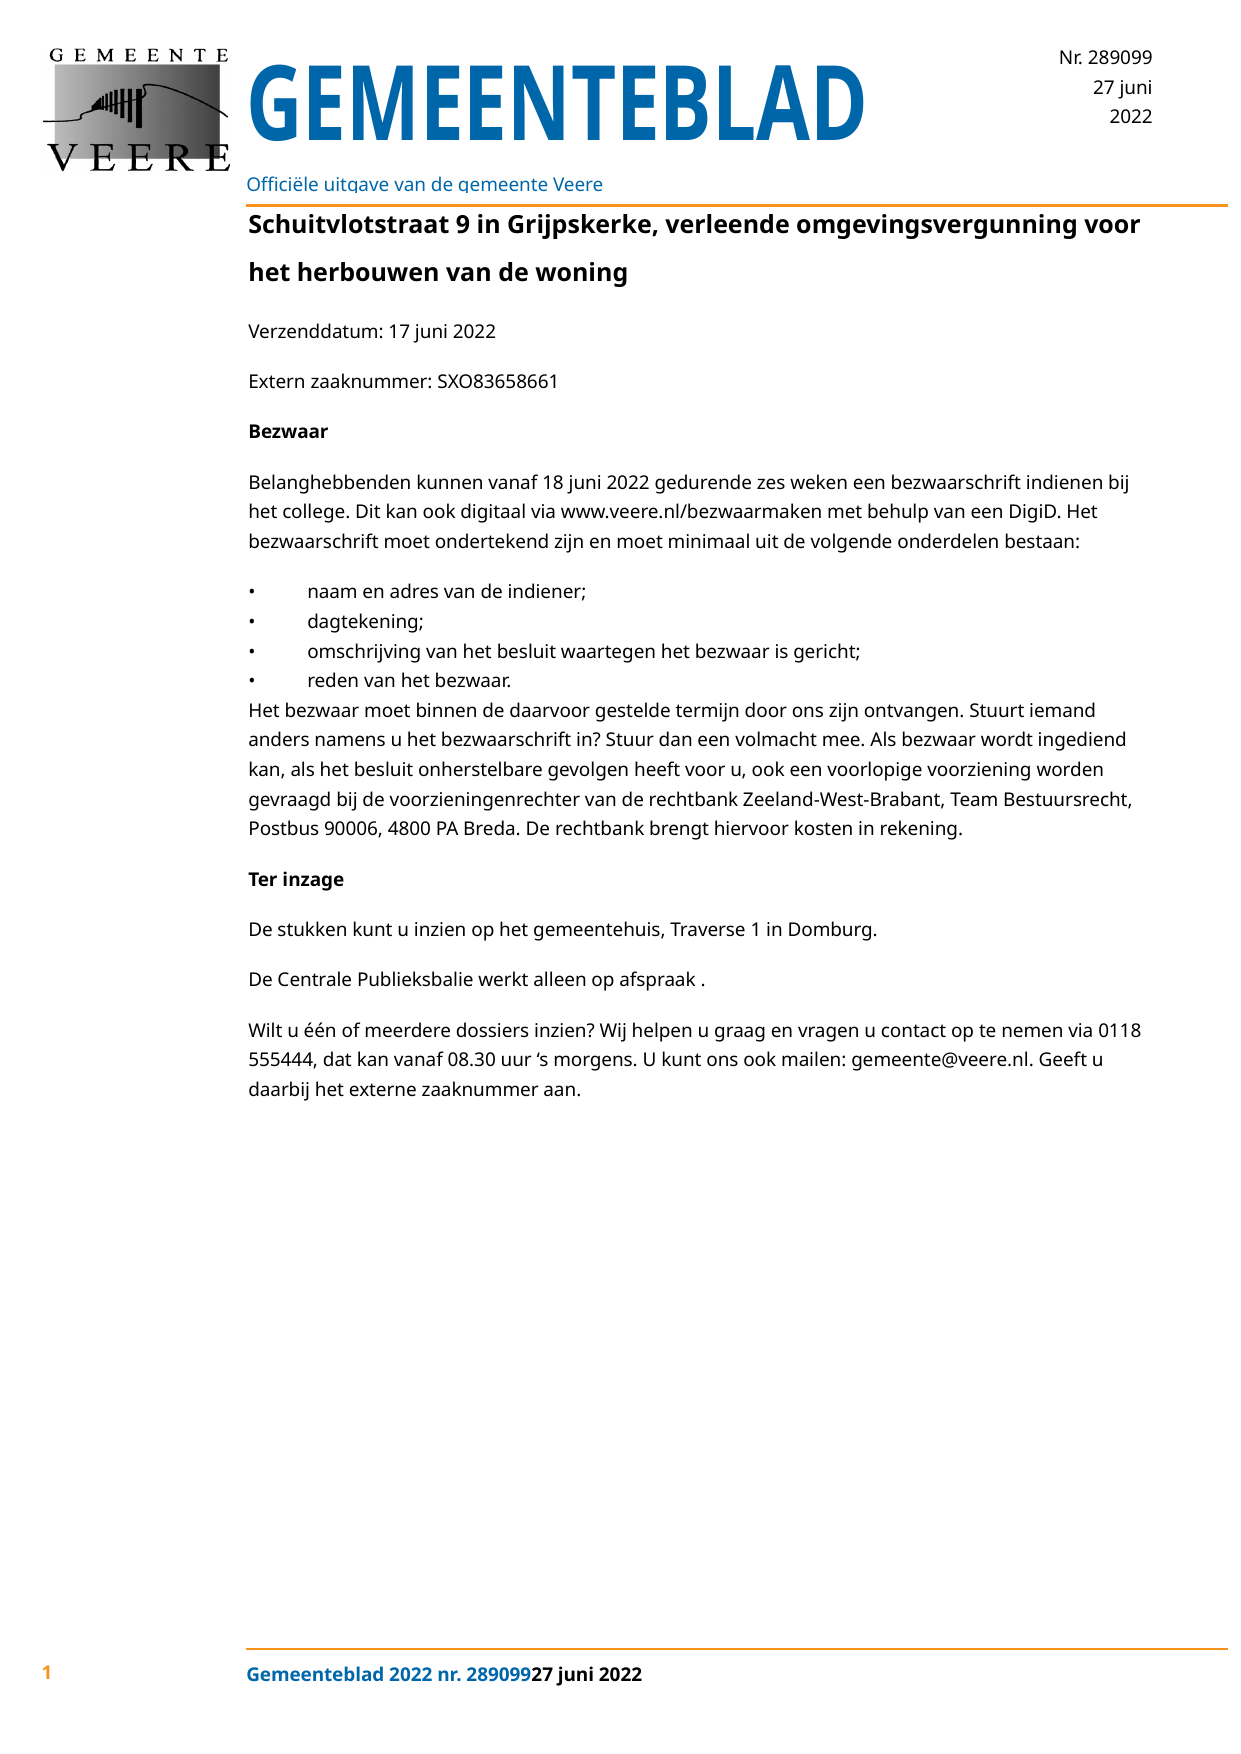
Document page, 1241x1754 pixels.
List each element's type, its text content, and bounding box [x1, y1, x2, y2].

list naam en adres van de indiener; [248, 579, 1152, 604]
picture [41, 47, 231, 172]
text Belanghebbenden kunnen vanaf 18 juni 2022 gedurende zes weken een bezwaarschrift indienen bij het college. Dit kan ook digitaal via www.veere.nl/bezwaarmaken met behulp van een DigiD. Het bezwaarschrift moet ondertekend zijn en moet minimaal uit de volgende onderdelen bestaan: [248, 469, 1152, 554]
text Het bezwaar moet binnen de daarvoor gestelde termijn door ons zijn ontvangen. Stuurt iemand anders namens u het bezwaarschrift in? Stuur dan een volmacht mee. Als bezwaar wordt ingediend kan, als het besluit onherstelbare gevolgen heeft voor u, ook een voorlopige voorziening worden gevraagd bij de voorzieningenrechter van de rechtbank Zeeland-West-Brabant, Team Bestuursrecht, Postbus 90006, 4800 PA Breda. De rechtbank brengt hiervoor kosten in rekening. [248, 697, 1152, 841]
text Bezwaar [248, 419, 1152, 444]
text Extern zaaknummer: SXO83658661 [248, 368, 1152, 394]
text De stukken kunt u inzien op het gemeentehuis, Traverse 1 in Domburg. [248, 916, 1152, 942]
list omschrijving van het besluit waartegen het bezwaar is gericht; [248, 638, 1152, 664]
list dagtekening; [248, 608, 1152, 634]
text Verzenddatum: 17 juni 2022 [248, 318, 1152, 344]
list reden van het bezwaar. [248, 667, 1152, 693]
text De Centrale Publieksbalie werkt alleen op afspraak . [248, 967, 1152, 992]
text Schuitvlotstraat 9 in Grijpskerke, verleende omgevingsvergunning voor het herbouwen van de woning [248, 207, 1152, 288]
text Wilt u één of meerdere dossiers inzien? Wij helpen u graag en vragen u contact op te nemen via 0118 555444, dat kan vanaf 08.30 uur ‘s morgens. U kunt ons ook mailen: gemeente@veere.nl. Geeft u daarbij het externe zaaknummer aan. [248, 1017, 1152, 1102]
text Ter inzage [248, 866, 1152, 892]
